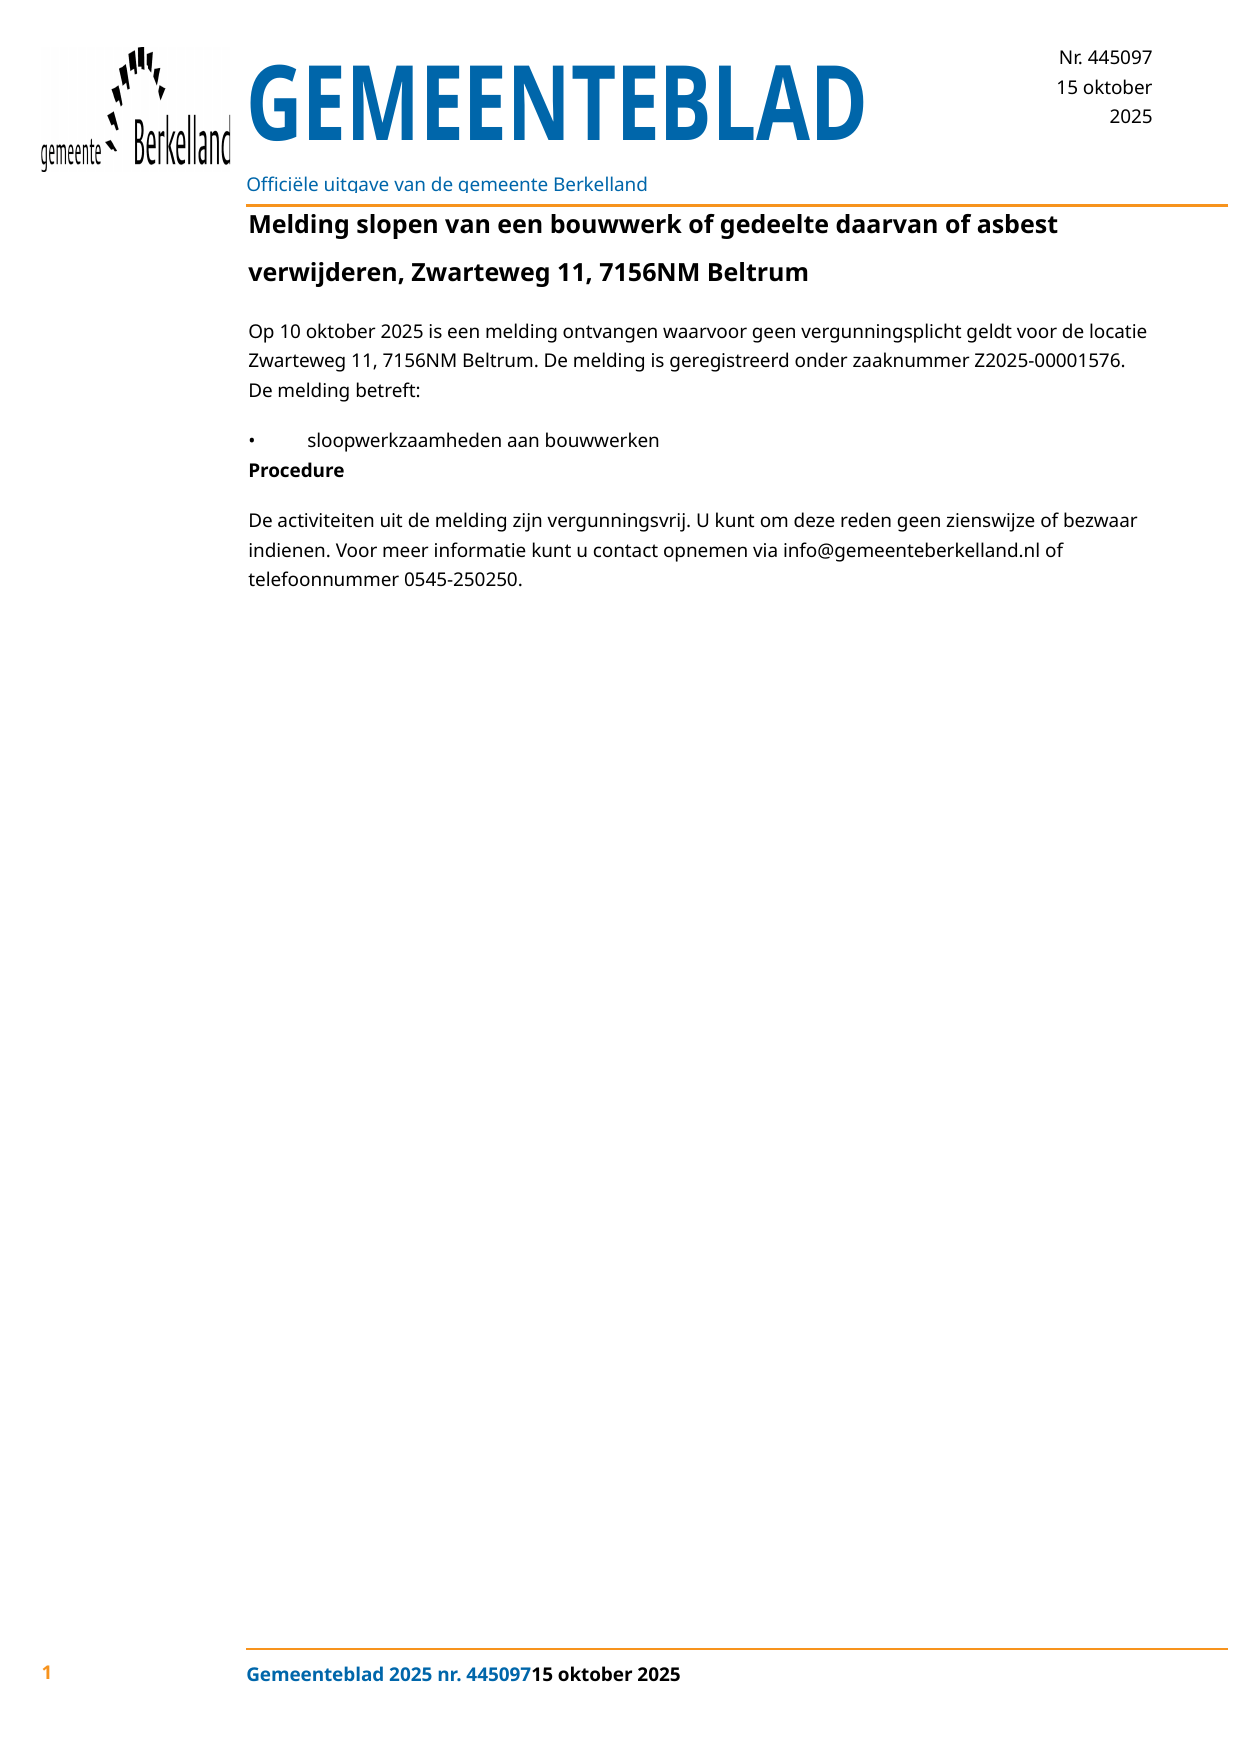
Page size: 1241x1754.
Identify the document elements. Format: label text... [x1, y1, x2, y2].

list sloopwerkzaamheden aan bouwwerken [248, 427, 1152, 453]
text Op 10 oktober 2025 is een melding ontvangen waarvoor geen vergunningsplicht geldt voor de locatie Zwarteweg 11, 7156NM Beltrum. De melding is geregistreerd onder zaaknummer Z2025-00001576. De melding betreft: [248, 318, 1152, 403]
text De activiteiten uit de melding zijn vergunningsvrij. U kunt om deze reden geen zienswijze of bezwaar indienen. Voor meer informatie kunt u contact opnemen via info@gemeenteberkelland.nl of telefoonnummer 0545-250250. [248, 507, 1152, 592]
text Melding slopen van een bouwwerk of gedeelte daarvan of asbest verwijderen, Zwarteweg 11, 7156NM Beltrum [248, 207, 1152, 288]
text Procedure [248, 457, 1152, 483]
picture [41, 47, 231, 172]
